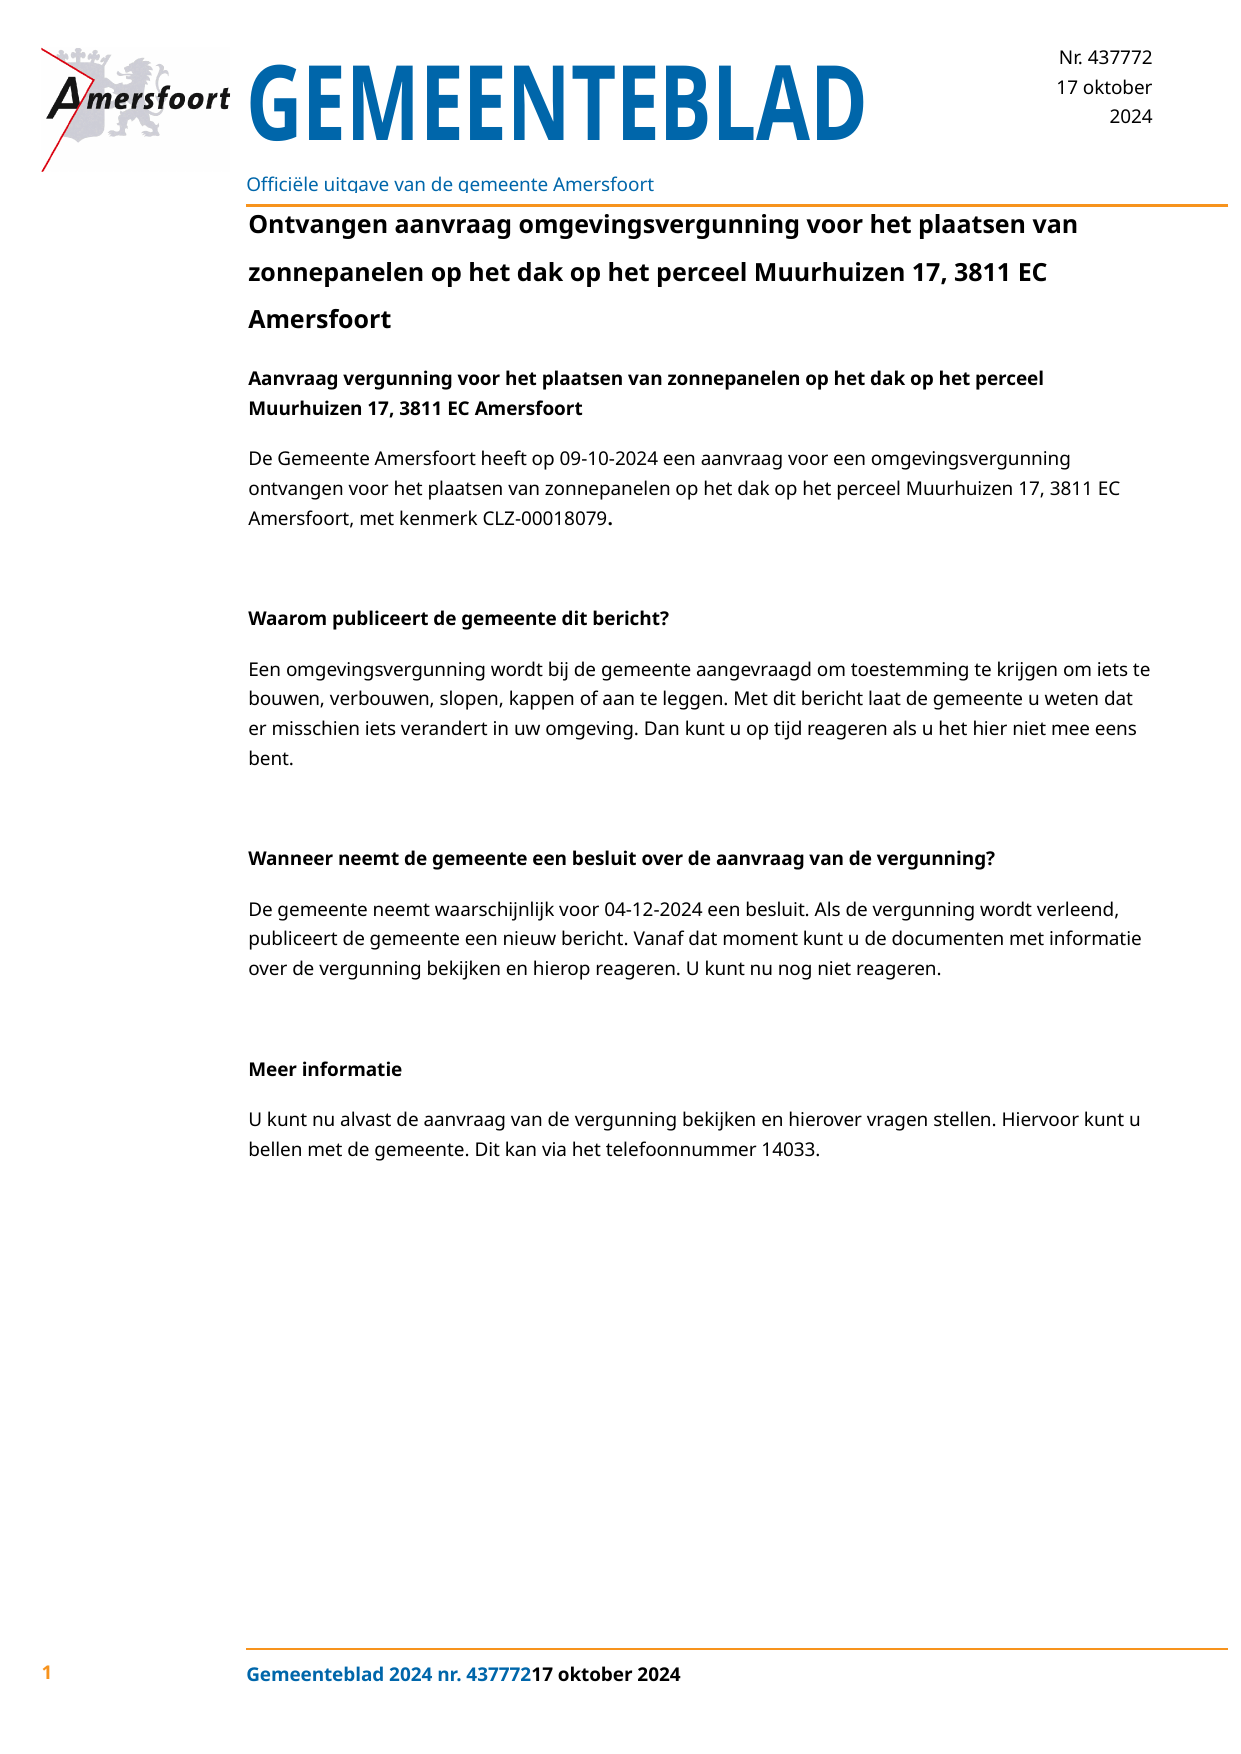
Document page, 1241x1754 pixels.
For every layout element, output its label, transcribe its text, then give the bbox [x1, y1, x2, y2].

text De Gemeente Amersfoort heeft op 09-10-2024 een aanvraag voor een omgevingsvergunning ontvangen voor het plaatsen van zonnepanelen op het dak op het perceel Muurhuizen 17, 3811 EC Amersfoort, met kenmerk CLZ-00018079. [248, 446, 1152, 530]
text Wanneer neemt de gemeente een besluit over de aanvraag van de vergunning? [248, 846, 1152, 871]
picture [41, 47, 231, 172]
text Aanvraag vergunning voor het plaatsen van zonnepanelen op het dak op het perceel Muurhuizen 17, 3811 EC Amersfoort [248, 366, 1152, 421]
text Meer informatie [248, 1056, 1152, 1082]
text Waarom publiceert de gemeente dit bericht? [248, 606, 1152, 631]
text Ontvangen aanvraag omgevingsvergunning voor het plaatsen van zonnepanelen op het dak op het perceel Muurhuizen 17, 3811 EC Amersfoort [248, 207, 1152, 336]
text De gemeente neemt waarschijnlijk voor 04-12-2024 een besluit. Als de vergunning wordt verleend, publiceert de gemeente een nieuw bericht. Vanaf dat moment kunt u de documenten met informatie over de vergunning bekijken en hierop reageren. U kunt nu nog niet reageren. [248, 896, 1152, 981]
text U kunt nu alvast de aanvraag van de vergunning bekijken en hierover vragen stellen. Hiervoor kunt u bellen met de gemeente. Dit kan via het telefoonnummer 14033. [248, 1106, 1152, 1162]
text Een omgevingsvergunning wordt bij de gemeente aangevraagd om toestemming te krijgen om iets te bouwen, verbouwen, slopen, kappen of aan te leggen. Met dit bericht laat de gemeente u weten dat er misschien iets verandert in uw omgeving. Dan kunt u op tijd reageren als u het hier niet mee eens bent. [248, 656, 1152, 770]
